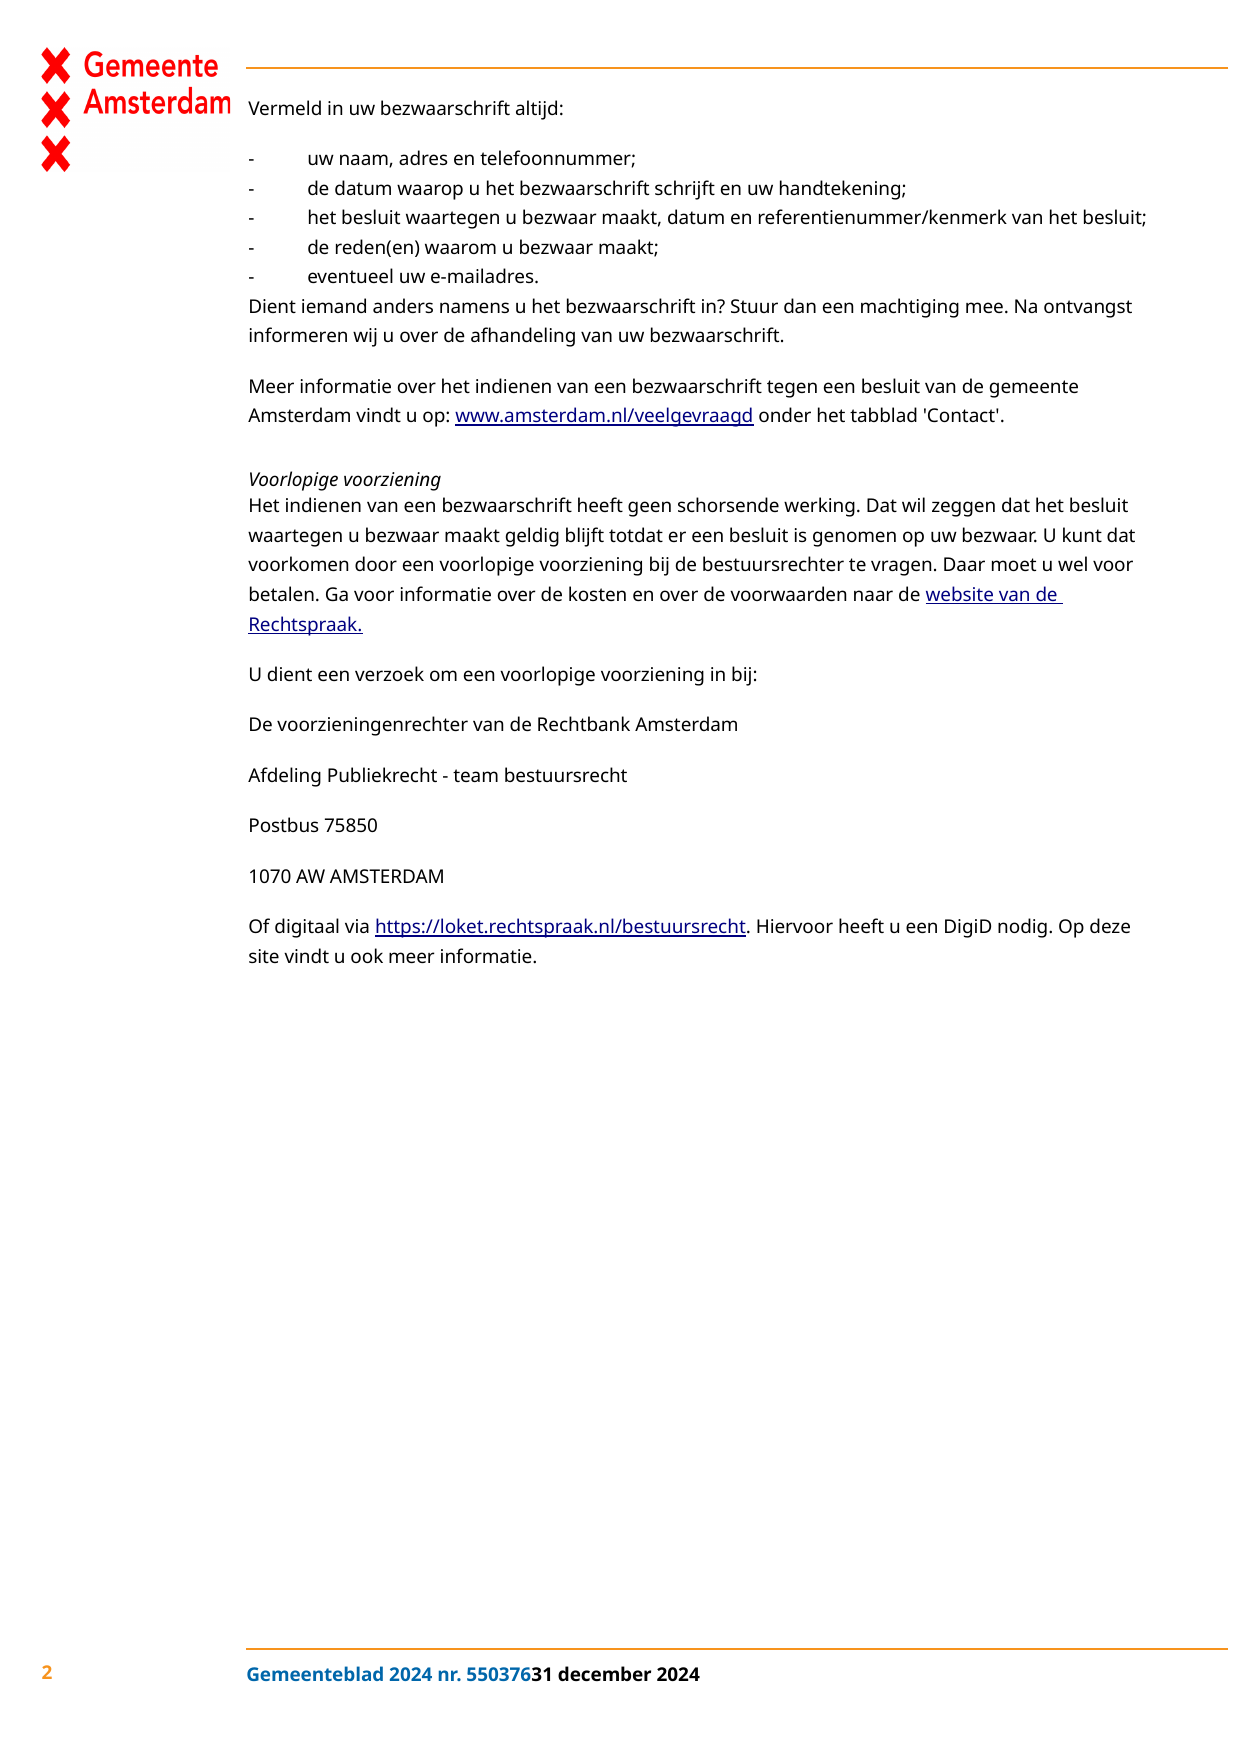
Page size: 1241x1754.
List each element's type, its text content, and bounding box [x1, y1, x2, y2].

list eventueel uw e-mailadres. [248, 263, 1152, 289]
list het besluit waartegen u bezwaar maakt, datum en referentienummer/kenmerk van het besluit; [248, 204, 1152, 230]
text Dient iemand anders namens u het bezwaarschrift in? Stuur dan een machtiging mee. Na ontvangst informeren wij u over de afhandeling van uw bezwaarschrift. [248, 293, 1152, 348]
text De voorzieningenrechter van de Rechtbank Amsterdam [248, 712, 1152, 737]
text Het indienen van een bezwaarschrift heeft geen schorsende werking. Dat wil zeggen dat het besluit waartegen u bezwaar maakt geldig blijft totdat er een besluit is genomen op uw bezwaar. U kunt dat voorkomen door een voorlopige voorziening bij de bestuursrechter te vragen. Daar moet u wel voor betalen. Ga voor informatie over de kosten en over de voorwaarden naar de website van de Rechtspraak. [248, 492, 1152, 636]
list uw naam, adres en telefoonnummer; [248, 145, 1152, 171]
list de datum waarop u het bezwaarschrift schrijft en uw handtekening; [248, 175, 1152, 201]
picture [41, 47, 231, 172]
list de reden(en) waarom u bezwaar maakt; [248, 234, 1152, 260]
text Voorlopige voorziening [248, 467, 1152, 492]
text Of digitaal via https://loket.rechtspraak.nl/bestuursrecht. Hiervoor heeft u een DigiD nodig. Op deze site vindt u ook meer informatie. [248, 913, 1152, 968]
text U dient een verzoek om een voorlopige voorziening in bij: [248, 661, 1152, 687]
text Postbus 75850 [248, 812, 1152, 838]
text Meer informatie over het indienen van een bezwaarschrift tegen een besluit van de gemeente Amsterdam vindt u op: www.amsterdam.nl/veelgevraagd onder het tabblad 'Contact'. [248, 373, 1152, 428]
text 1070 AW AMSTERDAM [248, 863, 1152, 888]
text Vermeld in uw bezwaarschrift altijd: [248, 95, 1152, 121]
text Afdeling Publiekrecht - team bestuursrecht [248, 762, 1152, 788]
